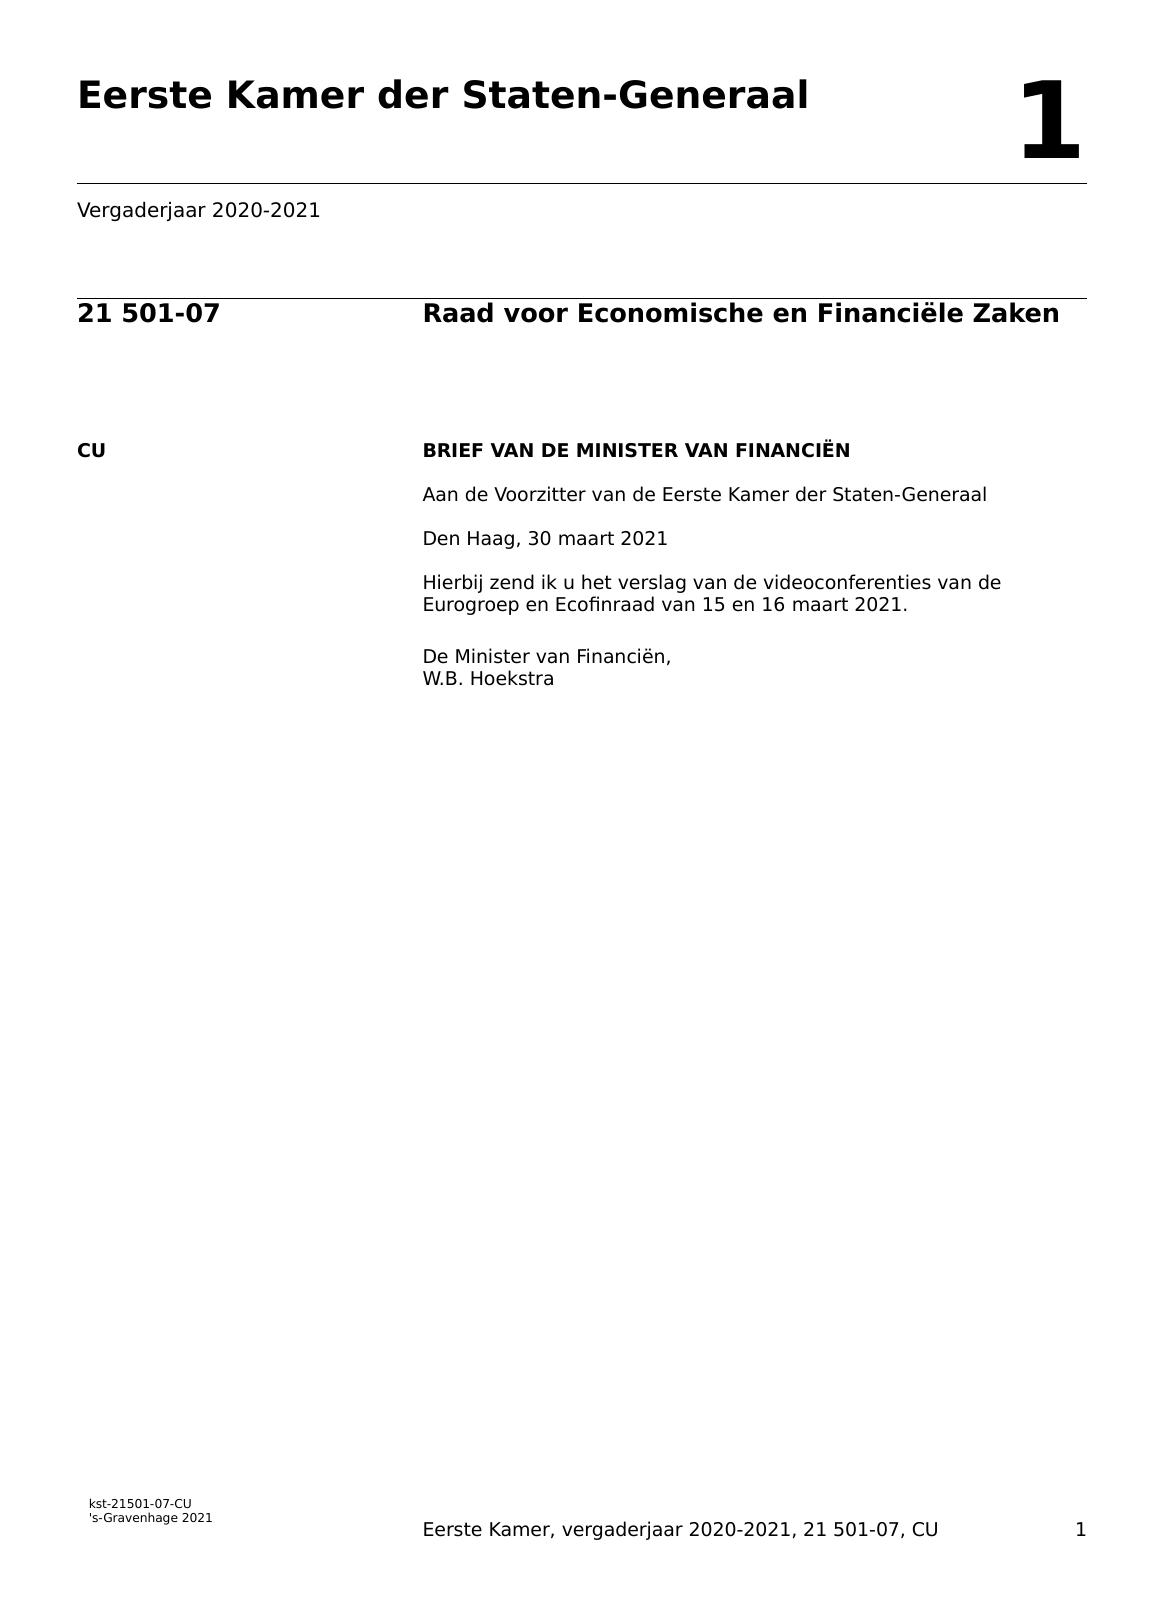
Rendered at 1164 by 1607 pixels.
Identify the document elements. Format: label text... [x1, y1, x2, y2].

table_header 1 [886, 59, 1087, 183]
text Hierbij zend ik u het verslag van de videoconferenties van de Eurogroep en Ecofinraad van 15 en 16 maart 2021. [422, 572, 1087, 616]
table_header Eerste Kamer der Staten-Generaal [77, 59, 886, 183]
text Den Haag, 30 maart 2021 [422, 528, 1087, 550]
subtitle 21 501-07 Raad voor Economische en Financiële Zaken [77, 299, 1087, 329]
text kst-21501-07-CU [88, 1497, 323, 1511]
subtitle CU BRIEF VAN DE MINISTER VAN FINANCIËN [77, 440, 1087, 462]
text Aan de Voorzitter van de Eerste Kamer der Staten-Generaal [422, 484, 1087, 506]
text 's-Gravenhage 2021 [88, 1511, 323, 1525]
text De Minister van Financiën, W.B. Hoekstra [422, 646, 1087, 690]
table_cell Vergaderjaar 2020-2021 [77, 184, 1087, 298]
